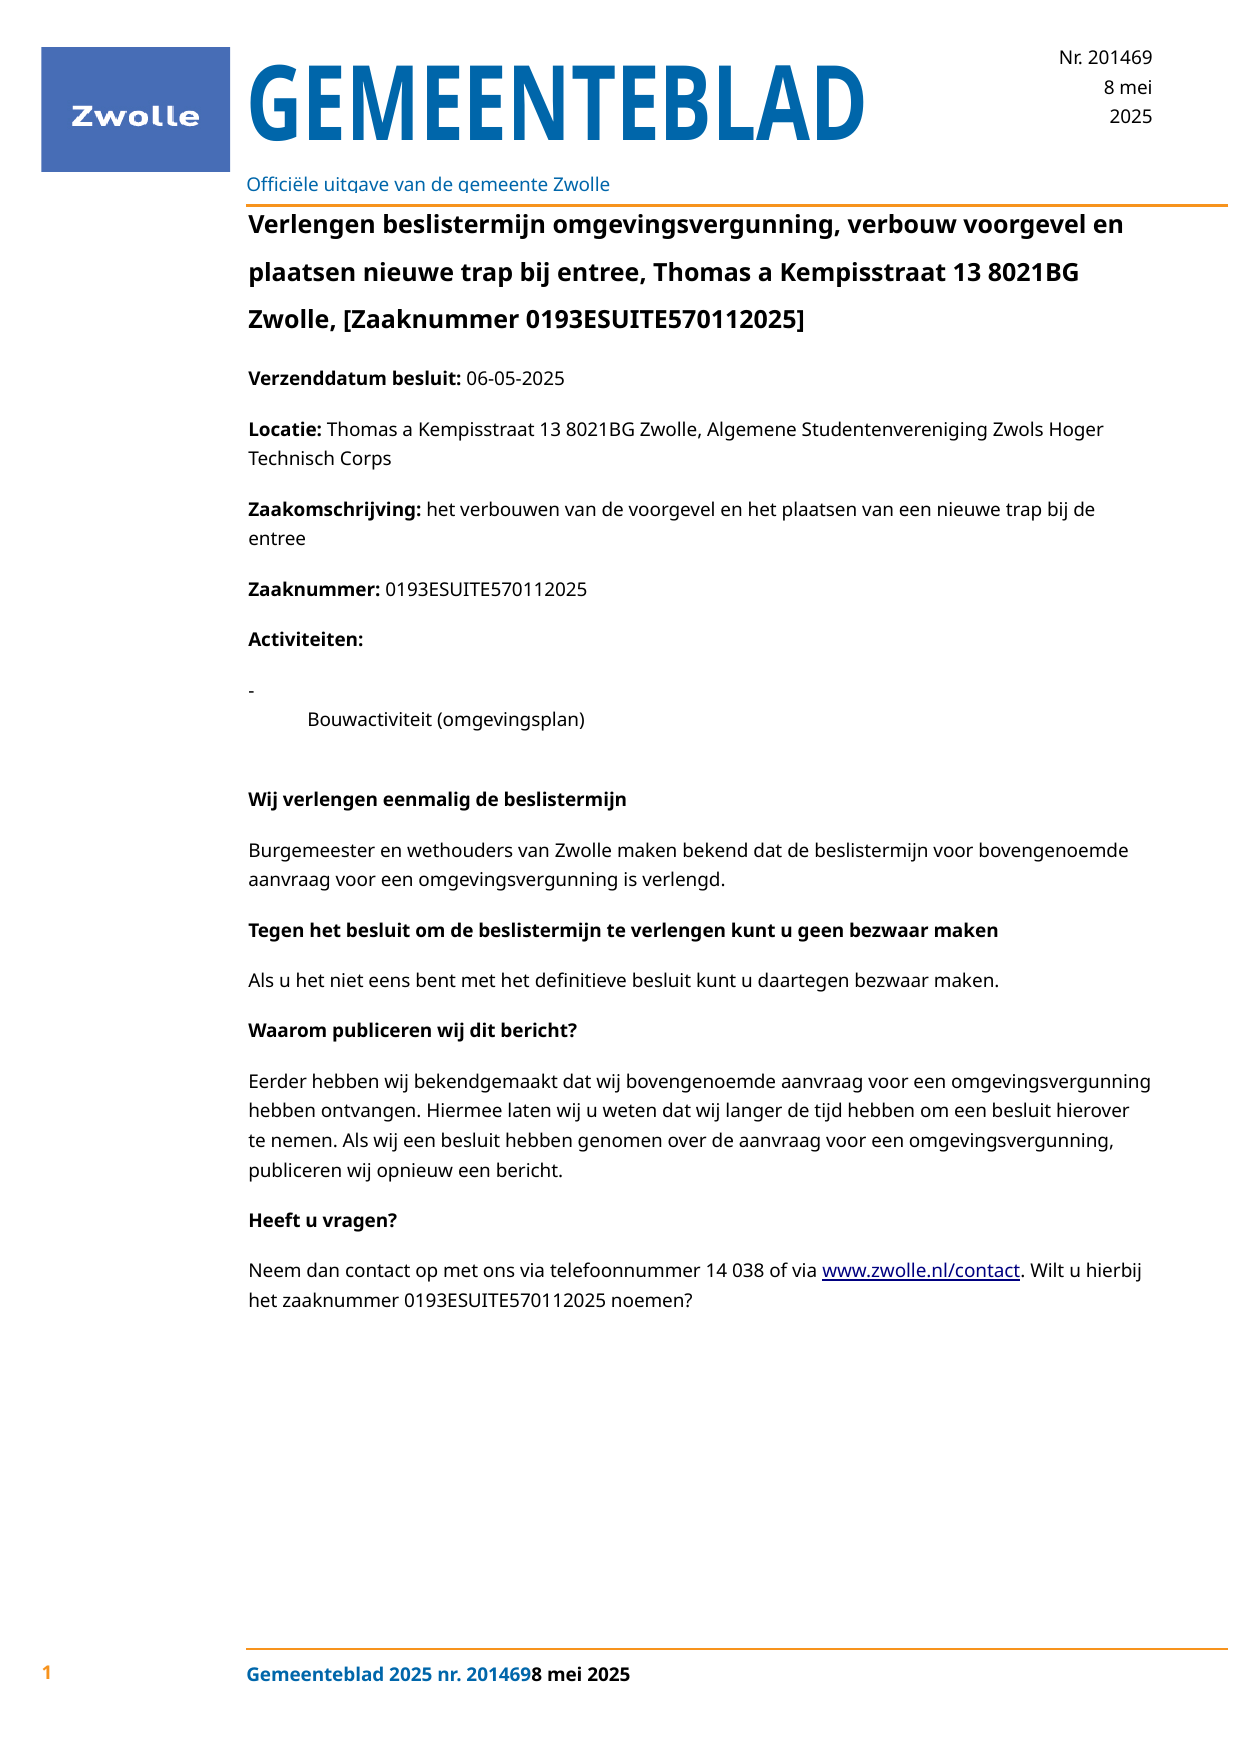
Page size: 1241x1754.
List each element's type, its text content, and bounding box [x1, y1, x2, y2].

text Als u het niet eens bent met het definitieve besluit kunt u daartegen bezwaar maken. [248, 967, 1152, 993]
text Tegen het besluit om de beslistermijn te verlengen kunt u geen bezwaar maken [248, 917, 1152, 942]
text Verlengen beslistermijn omgevingsvergunning, verbouw voorgevel en plaatsen nieuwe trap bij entree, Thomas a Kempisstraat 13 8021BG Zwolle, [Zaaknummer 0193ESUITE570112025] [248, 207, 1152, 336]
picture [41, 47, 231, 172]
text Zaaknummer: 0193ESUITE570112025 [248, 576, 1152, 602]
text Locatie: Thomas a Kempisstraat 13 8021BG Zwolle, Algemene Studentenvereniging Zwols Hoger Technisch Corps [248, 416, 1152, 471]
text Zaakomschrijving: het verbouwen van de voorgevel en het plaatsen van een nieuwe trap bij de entree [248, 496, 1152, 551]
text Verzenddatum besluit: 06-05-2025 [248, 366, 1152, 391]
text Activiteiten: [248, 626, 1152, 652]
text Waarom publiceren wij dit bericht? [248, 1018, 1152, 1043]
list Bouwactiviteit (omgevingsplan) [248, 706, 1152, 732]
text Burgemeester en wethouders van Zwolle maken bekend dat de beslistermijn voor bovengenoemde aanvraag voor een omgevingsvergunning is verlengd. [248, 837, 1152, 892]
text Eerder hebben wij bekendgemaakt dat wij bovengenoemde aanvraag voor een omgevingsvergunning hebben ontvangen. Hiermee laten wij u weten dat wij langer de tijd hebben om een besluit hierover te nemen. Als wij een besluit hebben genomen over de aanvraag voor een omgevingsvergunning, publiceren wij opnieuw een bericht. [248, 1068, 1152, 1182]
text Neem dan contact op met ons via telefoonnummer 14 038 of via www.zwolle.nl/contact. Wilt u hierbij het zaaknummer 0193ESUITE570112025 noemen? [248, 1258, 1152, 1313]
text Wij verlengen eenmalig de beslistermijn [248, 786, 1152, 812]
text Heeft u vragen? [248, 1207, 1152, 1233]
